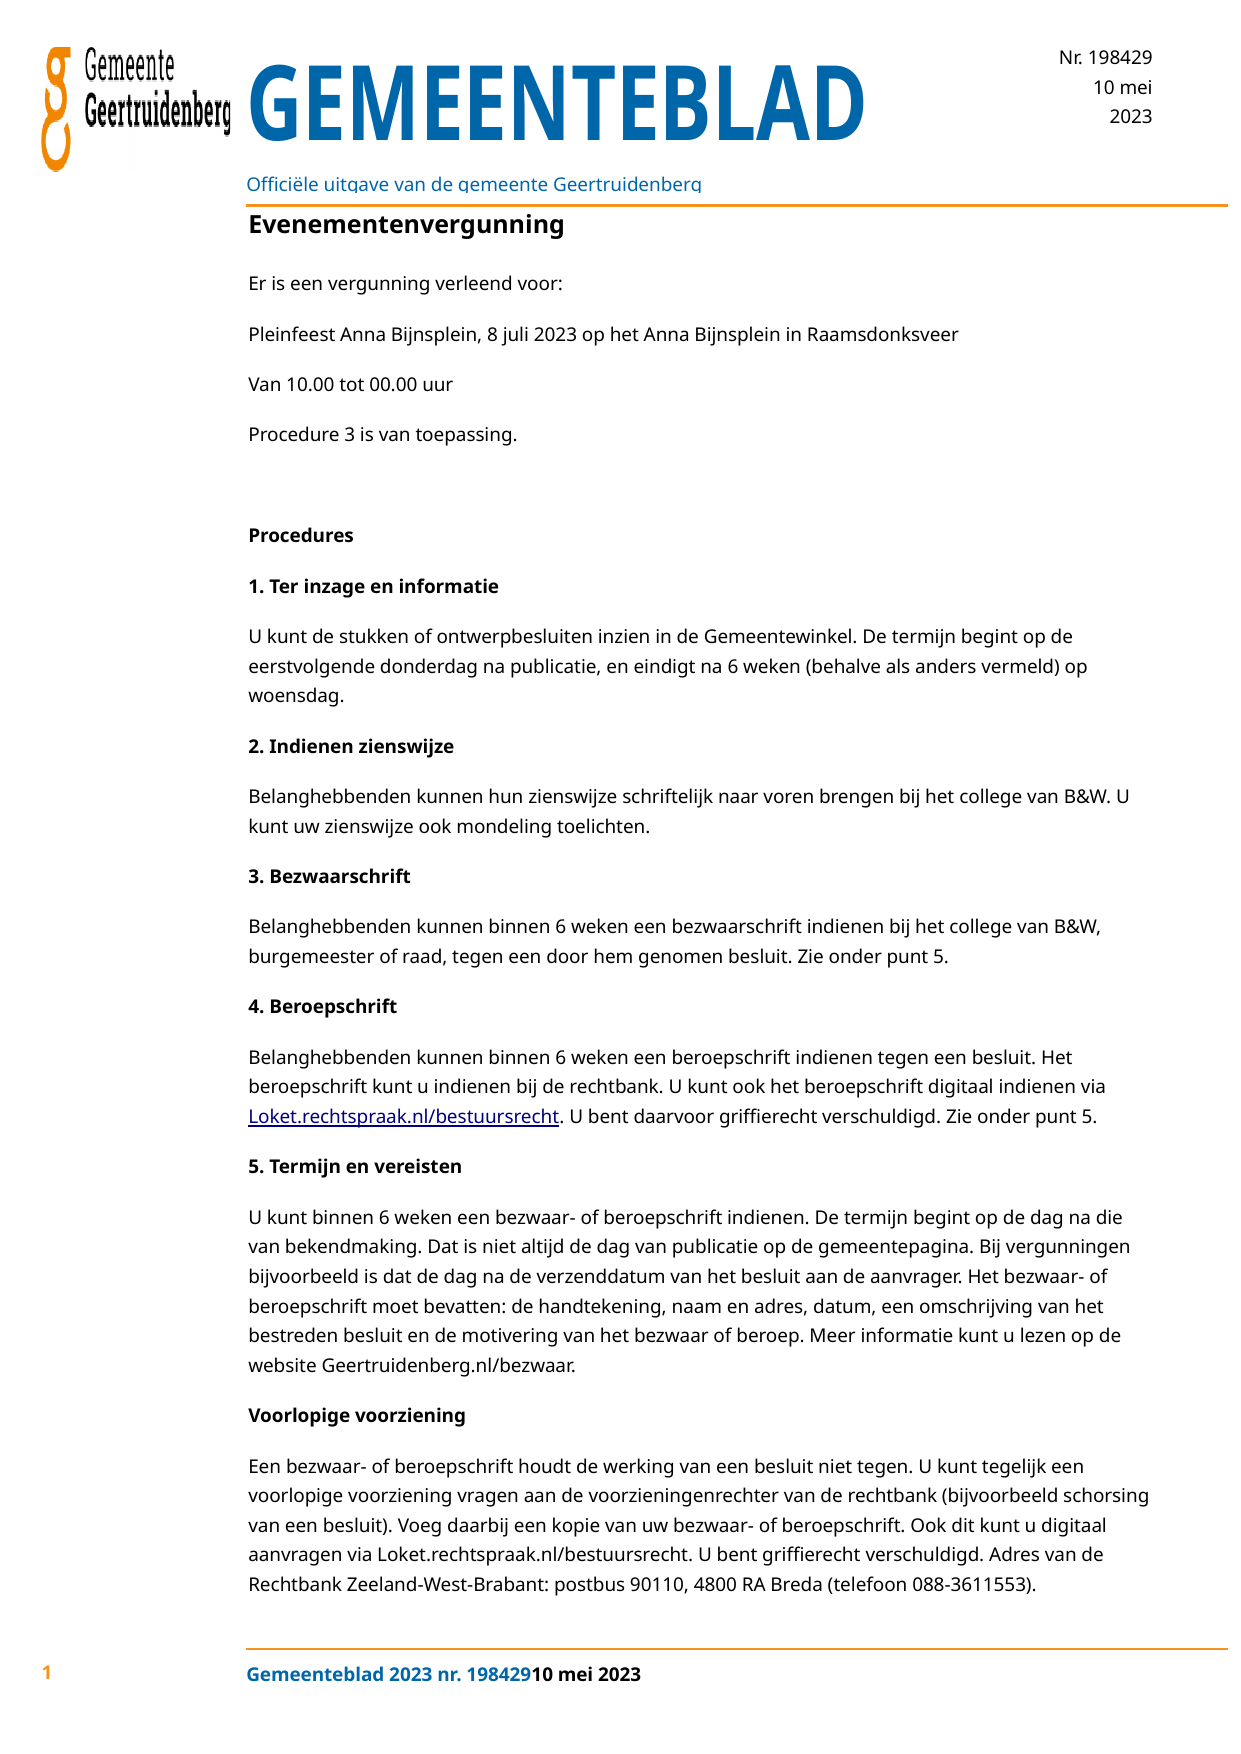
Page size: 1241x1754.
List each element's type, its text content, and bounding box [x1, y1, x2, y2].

text Belanghebbenden kunnen hun zienswijze schriftelijk naar voren brengen bij het college van B&W. U kunt uw zienswijze ook mondeling toelichten. [248, 783, 1152, 838]
text 3. Bezwaarschrift [248, 863, 1152, 889]
text Pleinfeest Anna Bijnsplein, 8 juli 2023 op het Anna Bijnsplein in Raamsdonksveer [248, 321, 1152, 346]
text Er is een vergunning verleend voor: [248, 270, 1152, 296]
text Belanghebbenden kunnen binnen 6 weken een bezwaarschrift indienen bij het college van B&W, burgemeester of raad, tegen een door hem genomen besluit. Zie onder punt 5. [248, 914, 1152, 969]
text 2. Indienen zienswijze [248, 733, 1152, 758]
text U kunt binnen 6 weken een bezwaar- of beroepschrift indienen. De termijn begint op de dag na die van bekendmaking. Dat is niet altijd de dag van publicatie op de gemeentepagina. Bij vergunningen bijvoorbeeld is dat de dag na de verzenddatum van het besluit aan de aanvrager. Het bezwaar- of beroepschrift moet bevatten: de handtekening, naam en adres, datum, een omschrijving van het bestreden besluit en de motivering van het bezwaar of beroep. Meer informatie kunt u lezen op de website Geertruidenberg.nl/bezwaar. [248, 1204, 1152, 1378]
text 1. Ter inzage en informatie [248, 573, 1152, 598]
text Procedure 3 is van toepassing. [248, 422, 1152, 447]
text Van 10.00 tot 00.00 uur [248, 371, 1152, 397]
text Voorlopige voorziening [248, 1402, 1152, 1428]
text Evenementenvergunning [248, 207, 1152, 241]
text Een bezwaar- of beroepschrift houdt de werking van een besluit niet tegen. U kunt tegelijk een voorlopige voorziening vragen aan de voorzieningenrechter van de rechtbank (bijvoorbeeld schorsing van een besluit). Voeg daarbij een kopie van uw bezwaar- of beroepschrift. Ook dit kunt u digitaal aanvragen via Loket.rechtspraak.nl/bestuursrecht. U bent griffierecht verschuldigd. Adres van de Rechtbank Zeeland-West-Brabant: postbus 90110, 4800 RA Breda (telefoon 088-3611553). [248, 1453, 1152, 1597]
picture [41, 47, 231, 172]
text Procedures [248, 522, 1152, 548]
text U kunt de stukken of ontwerpbesluiten inzien in de Gemeentewinkel. De termijn begint op de eerstvolgende donderdag na publicatie, en eindigt na 6 weken (behalve als anders vermeld) op woensdag. [248, 623, 1152, 708]
text Belanghebbenden kunnen binnen 6 weken een beroepschrift indienen tegen een besluit. Het beroepschrift kunt u indienen bij de rechtbank. U kunt ook het beroepschrift digitaal indienen via Loket.rechtspraak.nl/bestuursrecht. U bent daarvoor griffierecht verschuldigd. Zie onder punt 5. [248, 1044, 1152, 1129]
text 4. Beroepschrift [248, 994, 1152, 1019]
text 5. Termijn en vereisten [248, 1154, 1152, 1179]
